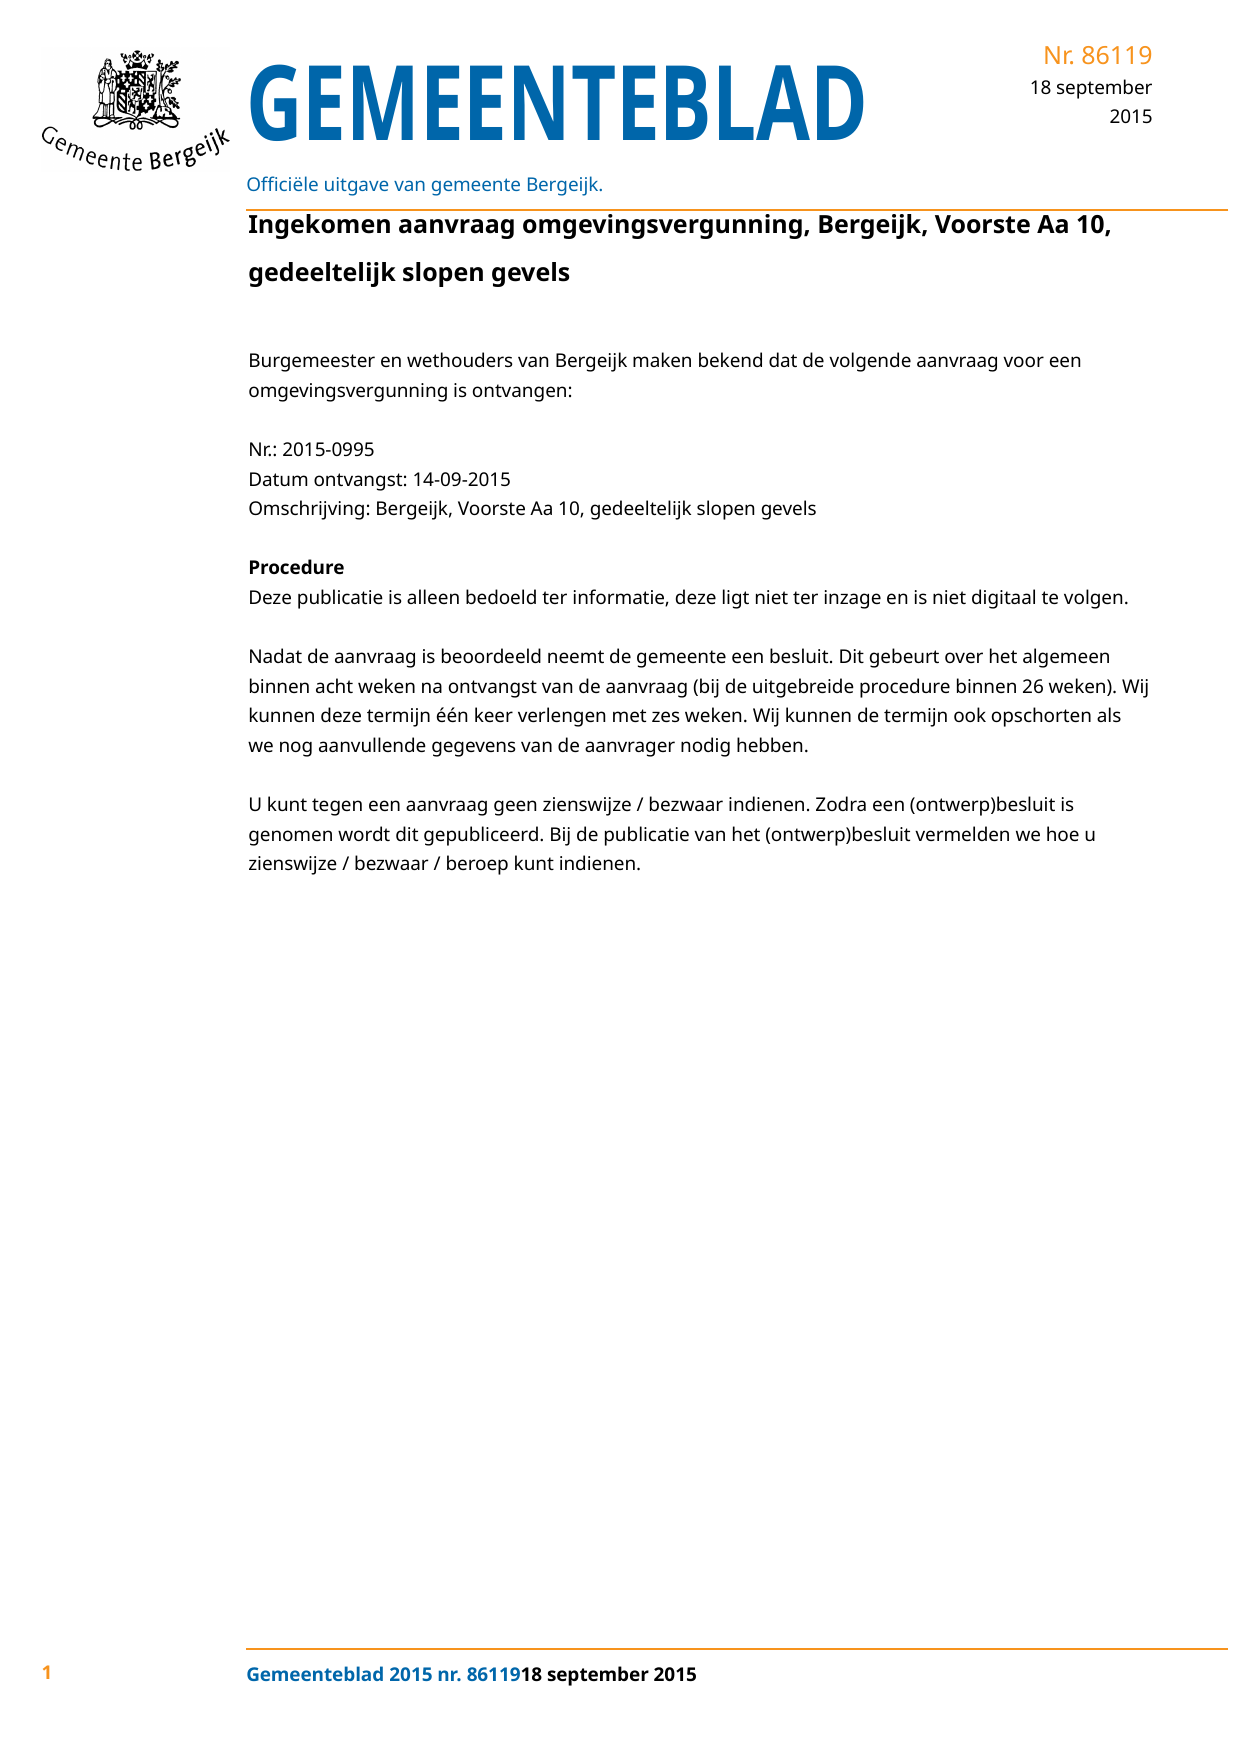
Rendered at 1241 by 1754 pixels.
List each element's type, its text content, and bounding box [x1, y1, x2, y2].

text Deze publicatie is alleen bedoeld ter informatie, deze ligt niet ter inzage en is niet digitaal te volgen. [248, 584, 1152, 610]
text Datum ontvangst: 14-09-2015 [248, 466, 1152, 492]
text Omschrijving: Bergeijk, Voorste Aa 10, gedeeltelijk slopen gevels [248, 495, 1152, 521]
picture [41, 47, 231, 172]
text Ingekomen aanvraag omgevingsvergunning, Bergeijk, Voorste Aa 10, gedeeltelijk slopen gevels [248, 211, 1152, 288]
text Procedure [248, 554, 1152, 580]
text Nr.: 2015-0995 [248, 436, 1152, 462]
text Burgemeester en wethouders van Bergeijk maken bekend dat de volgende aanvraag voor een omgevingsvergunning is ontvangen: [248, 347, 1152, 403]
text Nadat de aanvraag is beoordeeld neemt de gemeente een besluit. Dit gebeurt over het algemeen binnen acht weken na ontvangst van de aanvraag (bij de uitgebreide procedure binnen 26 weken). Wij kunnen deze termijn één keer verlengen met zes weken. Wij kunnen de termijn ook opschorten als we nog aanvullende gegevens van de aanvrager nodig hebben. [248, 643, 1152, 758]
text U kunt tegen een aanvraag geen zienswijze / bezwaar indienen. Zodra een (ontwerp)besluit is genomen wordt dit gepubliceerd. Bij de publicatie van het (ontwerp)besluit vermelden we hoe u zienswijze / bezwaar / beroep kunt indienen. [248, 791, 1152, 876]
